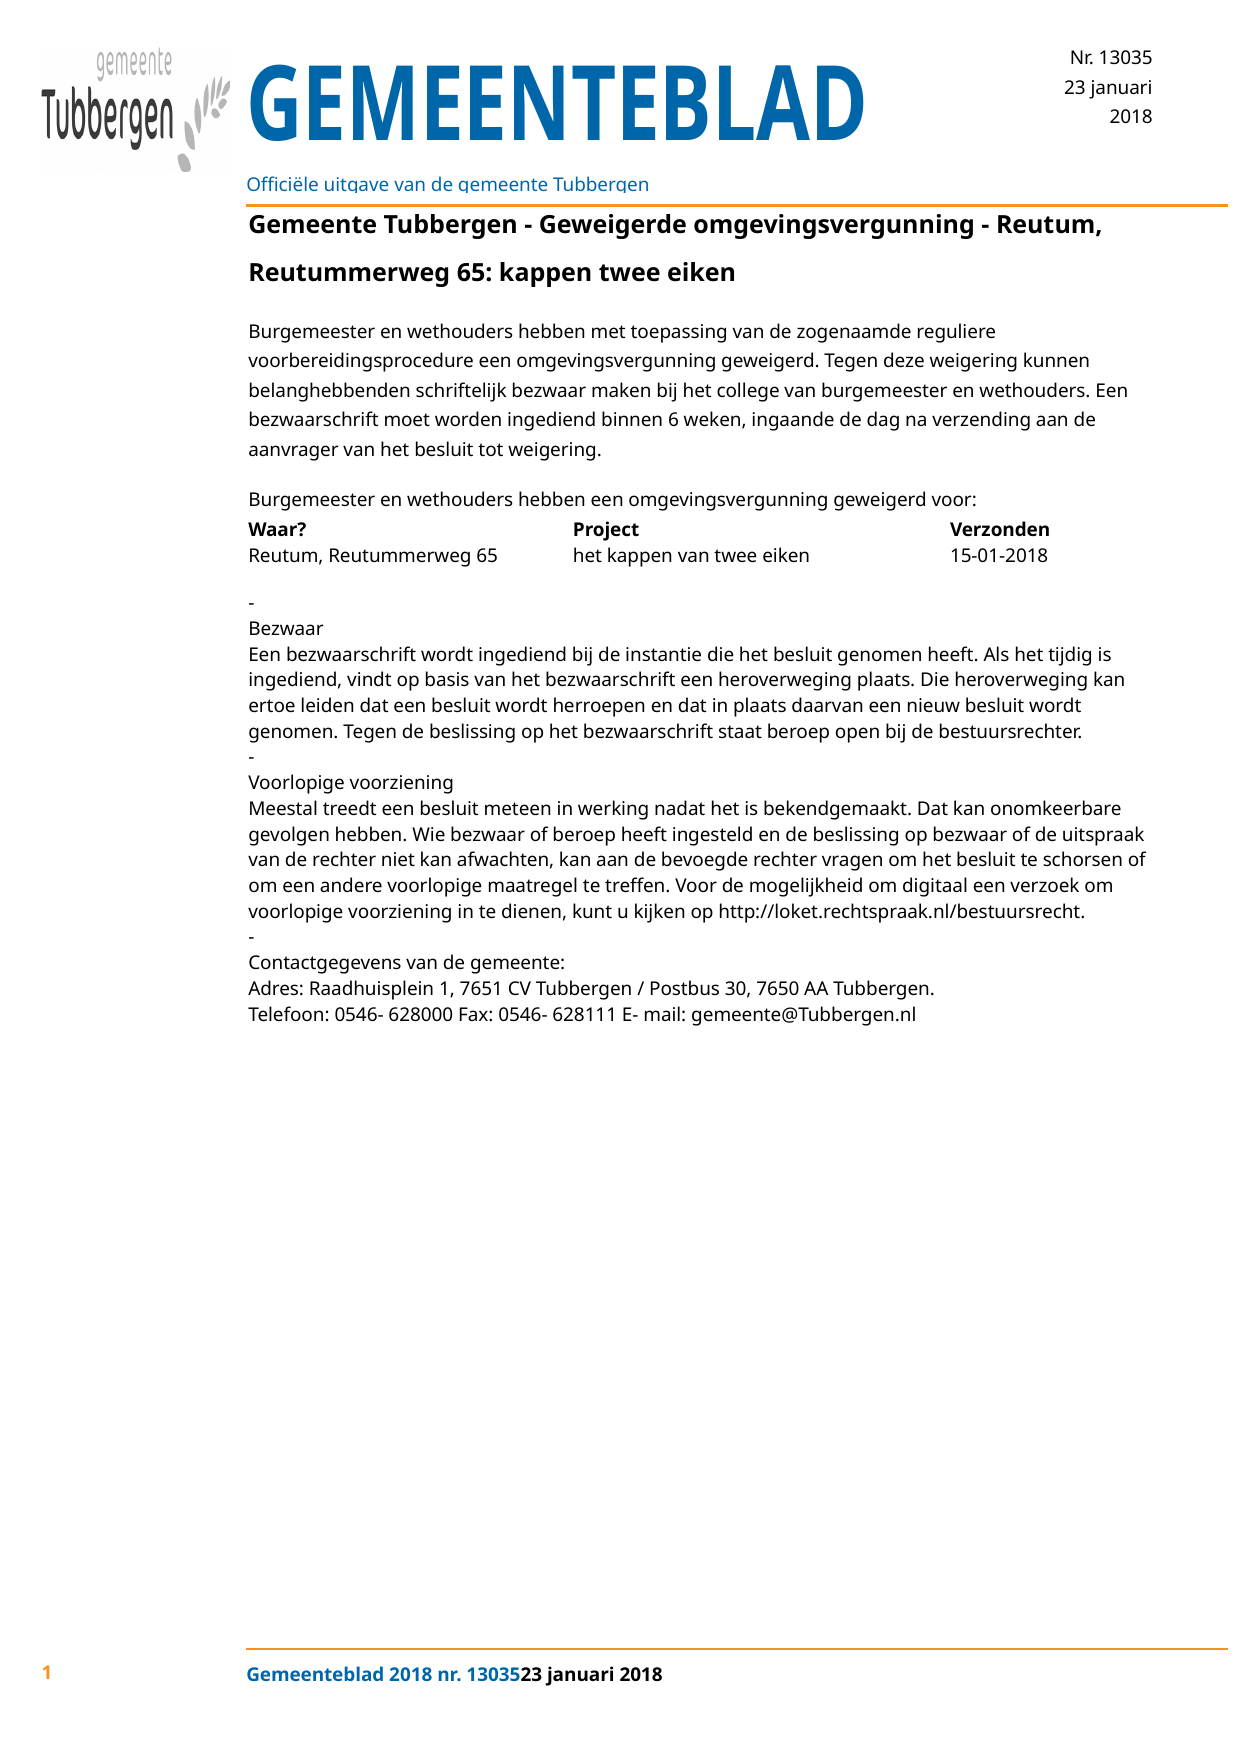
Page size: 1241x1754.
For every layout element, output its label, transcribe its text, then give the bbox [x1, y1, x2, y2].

table_header Waar? [248, 516, 573, 542]
table_header Verzonden [950, 516, 1152, 542]
text Burgemeester en wethouders hebben een omgevingsvergunning geweigerd voor: [248, 487, 1152, 512]
text Contactgegevens van de gemeente: [248, 949, 1152, 975]
text - [248, 924, 1152, 949]
text - [248, 589, 1152, 615]
picture [41, 47, 231, 172]
text Bezwaar [248, 615, 1152, 641]
text Een bezwaarschrift wordt ingediend bij de instantie die het besluit genomen heeft. Als het tijdig is ingediend, vindt op basis van het bezwaarschrift een heroverweging plaats. Die heroverweging kan ertoe leiden dat een besluit wordt herroepen en dat in plaats daarvan een nieuw besluit wordt genomen. Tegen de beslissing op het bezwaarschrift staat beroep open bij de bestuursrechter. [248, 641, 1152, 744]
text Gemeente Tubbergen - Geweigerde omgevingsvergunning - Reutum, Reutummerweg 65: kappen twee eiken [248, 207, 1152, 288]
text Burgemeester en wethouders hebben met toepassing van de zogenaamde reguliere voorbereidingsprocedure een omgevingsvergunning geweigerd. Tegen deze weigering kunnen belanghebbenden schriftelijk bezwaar maken bij het college van burgemeester en wethouders. Een bezwaarschrift moet worden ingediend binnen 6 weken, ingaande de dag na verzending aan de aanvrager van het besluit tot weigering. [248, 318, 1152, 462]
text Voorlopige voorziening [248, 769, 1152, 795]
table_cell 15-01-2018 [950, 542, 1152, 568]
text - [248, 744, 1152, 769]
table_cell Reutum, Reutummerweg 65 [248, 542, 573, 568]
text Adres: Raadhuisplein 1, 7651 CV Tubbergen / Postbus 30, 7650 AA Tubbergen. [248, 975, 1152, 1001]
table_cell het kappen van twee eiken [573, 542, 950, 568]
text Telefoon: 0546- 628000 Fax: 0546- 628111 E- mail: gemeente@Tubbergen.nl [248, 1001, 1152, 1027]
table_header Project [573, 516, 950, 542]
text Meestal treedt een besluit meteen in werking nadat het is bekendgemaakt. Dat kan onomkeerbare gevolgen hebben. Wie bezwaar of beroep heeft ingesteld en de beslissing op bezwaar of de uitspraak van de rechter niet kan afwachten, kan aan de bevoegde rechter vragen om het besluit te schorsen of om een andere voorlopige maatregel te treffen. Voor de mogelijkheid om digitaal een verzoek om voorlopige voorziening in te dienen, kunt u kijken op http://loket.rechtspraak.nl/bestuursrecht. [248, 795, 1152, 924]
